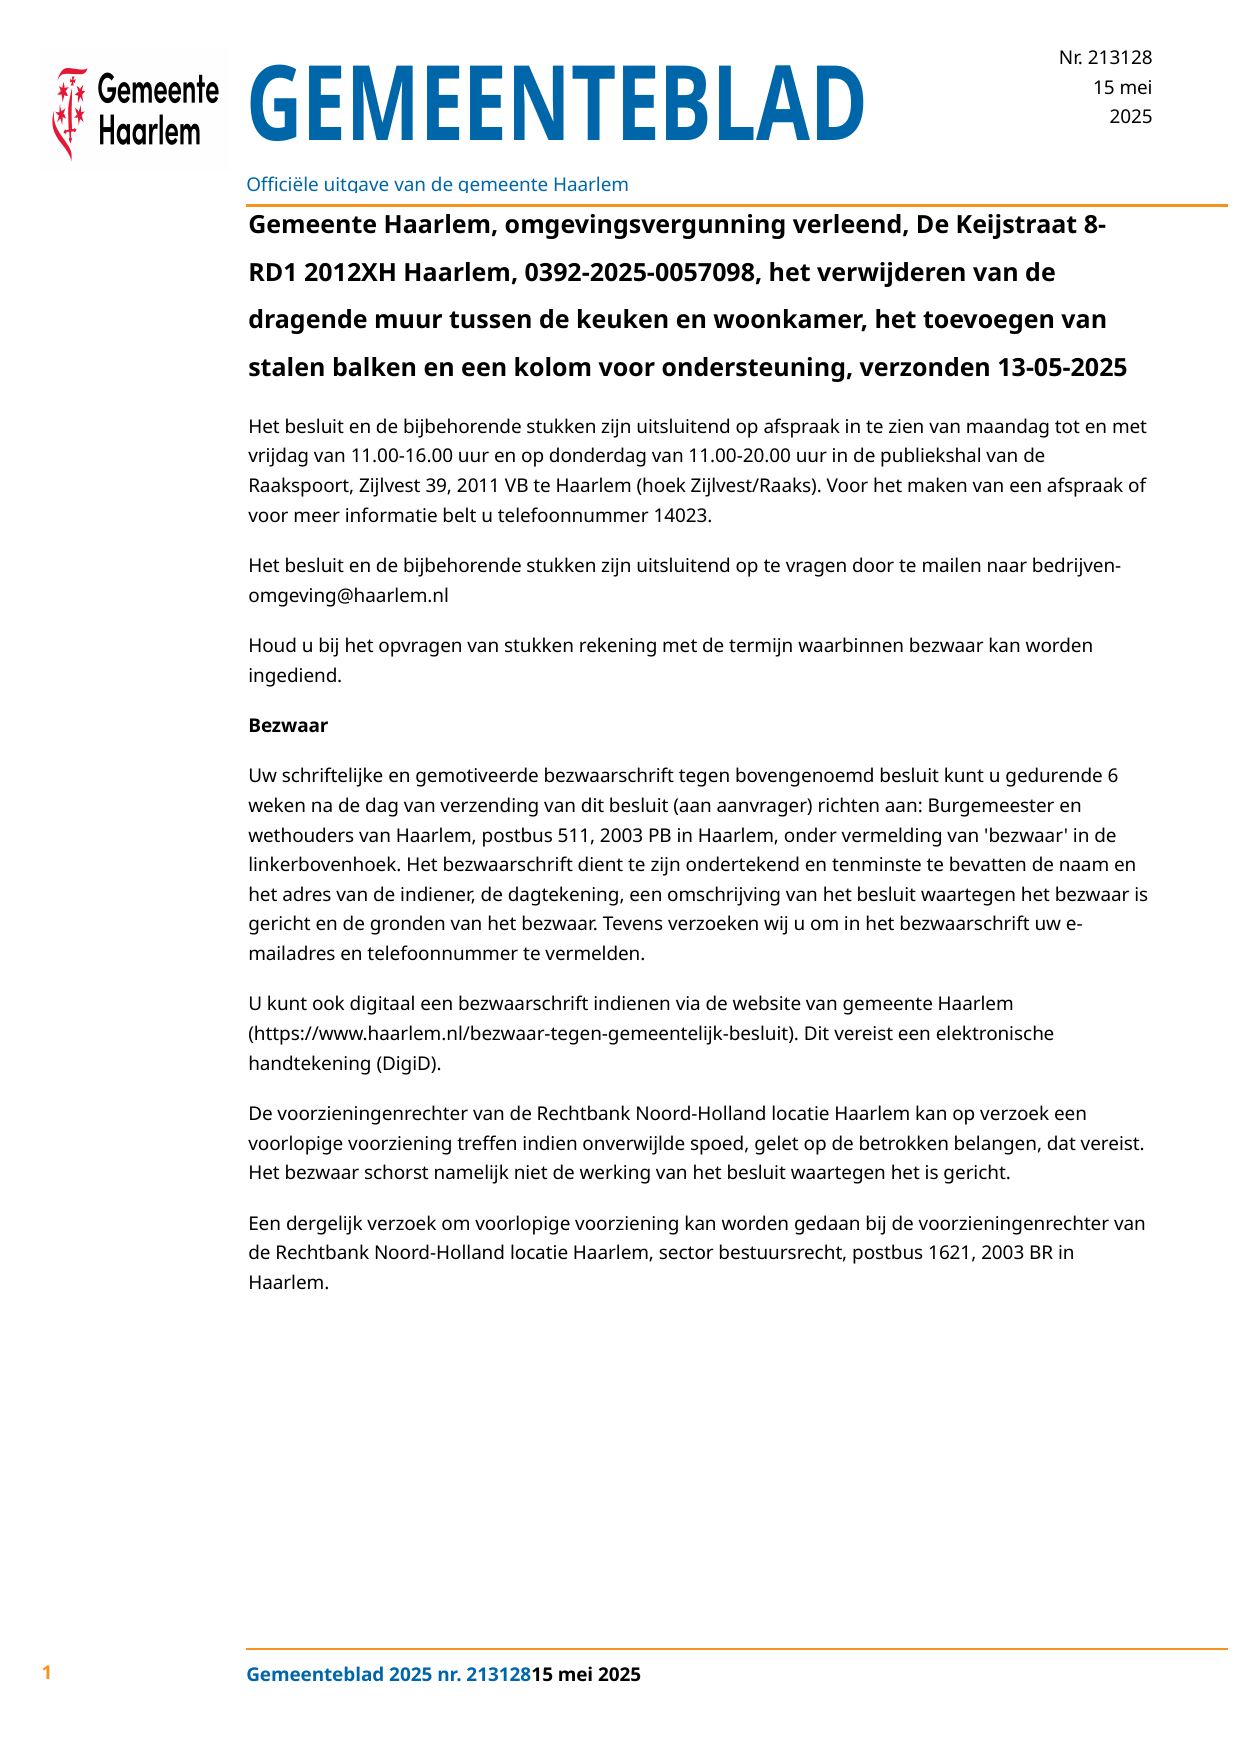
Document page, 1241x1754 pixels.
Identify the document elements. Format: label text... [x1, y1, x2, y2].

text Een dergelijk verzoek om voorlopige voorziening kan worden gedaan bij de voorzieningenrechter van de Rechtbank Noord-Holland locatie Haarlem, sector bestuursrecht, postbus 1621, 2003 BR in Haarlem. [248, 1210, 1152, 1295]
text Gemeente Haarlem, omgevingsvergunning verleend, De Keijstraat 8-RD1 2012XH Haarlem, 0392-2025-0057098, het verwijderen van de dragende muur tussen de keuken en woonkamer, het toevoegen van stalen balken en een kolom voor ondersteuning, verzonden 13-05-2025 [248, 207, 1152, 384]
text Uw schriftelijke en gemotiveerde bezwaarschrift tegen bovengenoemd besluit kunt u gedurende 6 weken na de dag van verzending van dit besluit (aan aanvrager) richten aan: Burgemeester en wethouders van Haarlem, postbus 511, 2003 PB in Haarlem, onder vermelding van 'bezwaar' in de linkerbovenhoek. Het bezwaarschrift dient te zijn ondertekend en tenminste te bevatten de naam en het adres van de indiener, de dagtekening, een omschrijving van het besluit waartegen het bezwaar is gericht en de gronden van het bezwaar. Tevens verzoeken wij u om in het bezwaarschrift uw e-mailadres en telefoonnummer te vermelden. [248, 763, 1152, 966]
text Bezwaar [248, 712, 1152, 738]
text Het besluit en de bijbehorende stukken zijn uitsluitend op te vragen door te mailen naar bedrijven-omgeving@haarlem.nl [248, 552, 1152, 608]
picture [41, 47, 231, 172]
text Het besluit en de bijbehorende stukken zijn uitsluitend op afspraak in te zien van maandag tot en met vrijdag van 11.00-16.00 uur en op donderdag van 11.00-20.00 uur in de publiekshal van de Raakspoort, Zijlvest 39, 2011 VB te Haarlem (hoek Zijlvest/Raaks). Voor het maken van een afspraak of voor meer informatie belt u telefoonnummer 14023. [248, 413, 1152, 528]
text Houd u bij het opvragen van stukken rekening met de termijn waarbinnen bezwaar kan worden ingediend. [248, 632, 1152, 688]
text U kunt ook digitaal een bezwaarschrift indienen via de website van gemeente Haarlem (https://www.haarlem.nl/bezwaar-tegen-gemeentelijk-besluit). Dit vereist een elektronische handtekening (DigiD). [248, 991, 1152, 1076]
text De voorzieningenrechter van de Rechtbank Noord-Holland locatie Haarlem kan op verzoek een voorlopige voorziening treffen indien onverwijlde spoed, gelet op de betrokken belangen, dat vereist. Het bezwaar schorst namelijk niet de werking van het besluit waartegen het is gericht. [248, 1100, 1152, 1185]
